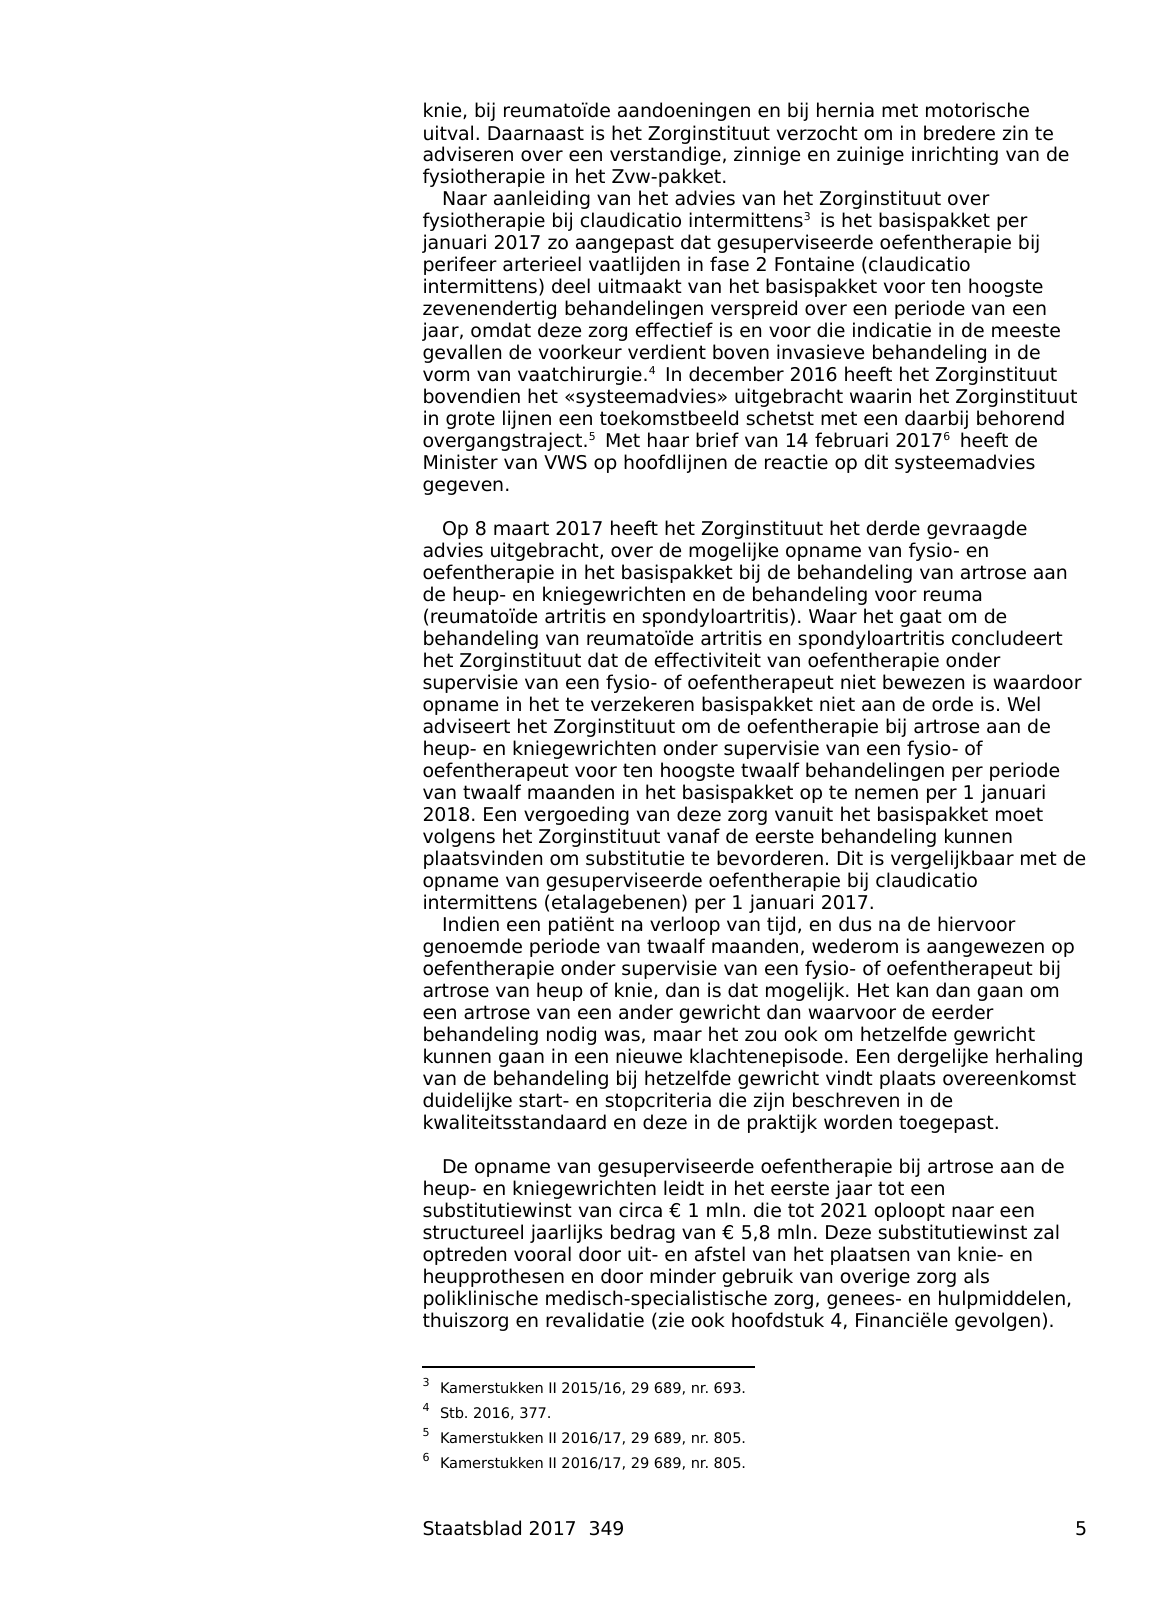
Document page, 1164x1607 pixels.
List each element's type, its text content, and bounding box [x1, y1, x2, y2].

text Kamerstukken II 2015/16, 29 689, nr. 693. [422, 1376, 1087, 1398]
text Naar aanleiding van het advies van het Zorginstituut over fysiotherapie bij claudicatio intermittens is het basispakket per januari 2017 zo aangepast dat gesuperviseerde oefentherapie bij perifeer arterieel vaatlijden in fase 2 Fontaine (claudicatio intermittens) deel uitmaakt van het basispakket voor ten hoogste zevenendertig behandelingen verspreid over een periode van een jaar, omdat deze zorg effectief is en voor die indicatie in de meeste gevallen de voorkeur verdient boven invasieve behandeling in de vorm van vaatchirurgie. In december 2016 heeft het Zorginstituut bovendien het «systeemadvies» uitgebracht waarin het Zorginstituut in grote lijnen een toekomstbeeld schetst met een daarbij behorend overgangstraject. Met haar brief van 14 februari 2017 heeft de Minister van VWS op hoofdlijnen de reactie op dit systeemadvies gegeven. [422, 188, 1087, 496]
text De opname van gesuperviseerde oefentherapie bij artrose aan de heup- en kniegewrichten leidt in het eerste jaar tot een substitutiewinst van circa € 1 mln. die tot 2021 oploopt naar een structureel jaarlijks bedrag van € 5,8 mln. Deze substitutiewinst zal optreden vooral door uit- en afstel van het plaatsen van knie- en heupprothesen en door minder gebruik van overige zorg als poliklinische medisch-specialistische zorg, genees- en hulpmiddelen, thuiszorg en revalidatie (zie ook hoofdstuk 4, Financiële gevolgen). [422, 1156, 1087, 1332]
text Op 8 maart 2017 heeft het Zorginstituut het derde gevraagde advies uitgebracht, over de mogelijke opname van fysio- en oefentherapie in het basispakket bij de behandeling van artrose aan de heup- en kniegewrichten en de behandeling voor reuma (reumatoïde artritis en spondyloartritis). Waar het gaat om de behandeling van reumatoïde artritis en spondyloartritis concludeert het Zorginstituut dat de effectiviteit van oefentherapie onder supervisie van een fysio- of oefentherapeut niet bewezen is waardoor opname in het te verzekeren basispakket niet aan de orde is. Wel adviseert het Zorginstituut om de oefentherapie bij artrose aan de heup- en kniegewrichten onder supervisie van een fysio- of oefentherapeut voor ten hoogste twaalf behandelingen per periode van twaalf maanden in het basispakket op te nemen per 1 januari 2018. Een vergoeding van deze zorg vanuit het basispakket moet volgens het Zorginstituut vanaf de eerste behandeling kunnen plaatsvinden om substitutie te bevorderen. Dit is vergelijkbaar met de opname van gesuperviseerde oefentherapie bij claudicatio intermittens (etalagebenen) per 1 januari 2017. [422, 518, 1087, 914]
text Indien een patiënt na verloop van tijd, en dus na de hiervoor genoemde periode van twaalf maanden, wederom is aangewezen op oefentherapie onder supervisie van een fysio- of oefentherapeut bij artrose van heup of knie, dan is dat mogelijk. Het kan dan gaan om een artrose van een ander gewricht dan waarvoor de eerder behandeling nodig was, maar het zou ook om hetzelfde gewricht kunnen gaan in een nieuwe klachtenepisode. Een dergelijke herhaling van de behandeling bij hetzelfde gewricht vindt plaats overeenkomst duidelijke start- en stopcriteria die zijn beschreven in de kwaliteitsstandaard en deze in de praktijk worden toegepast. [422, 914, 1087, 1134]
text Kamerstukken II 2016/17, 29 689, nr. 805. [422, 1451, 1087, 1473]
text knie, bij reumatoïde aandoeningen en bij hernia met motorische uitval. Daarnaast is het Zorginstituut verzocht om in bredere zin te adviseren over een verstandige, zinnige en zuinige inrichting van de fysiotherapie in het Zvw-pakket. [422, 100, 1087, 188]
text Stb. 2016, 377. [422, 1401, 1087, 1423]
text Kamerstukken II 2016/17, 29 689, nr. 805. [422, 1426, 1087, 1448]
